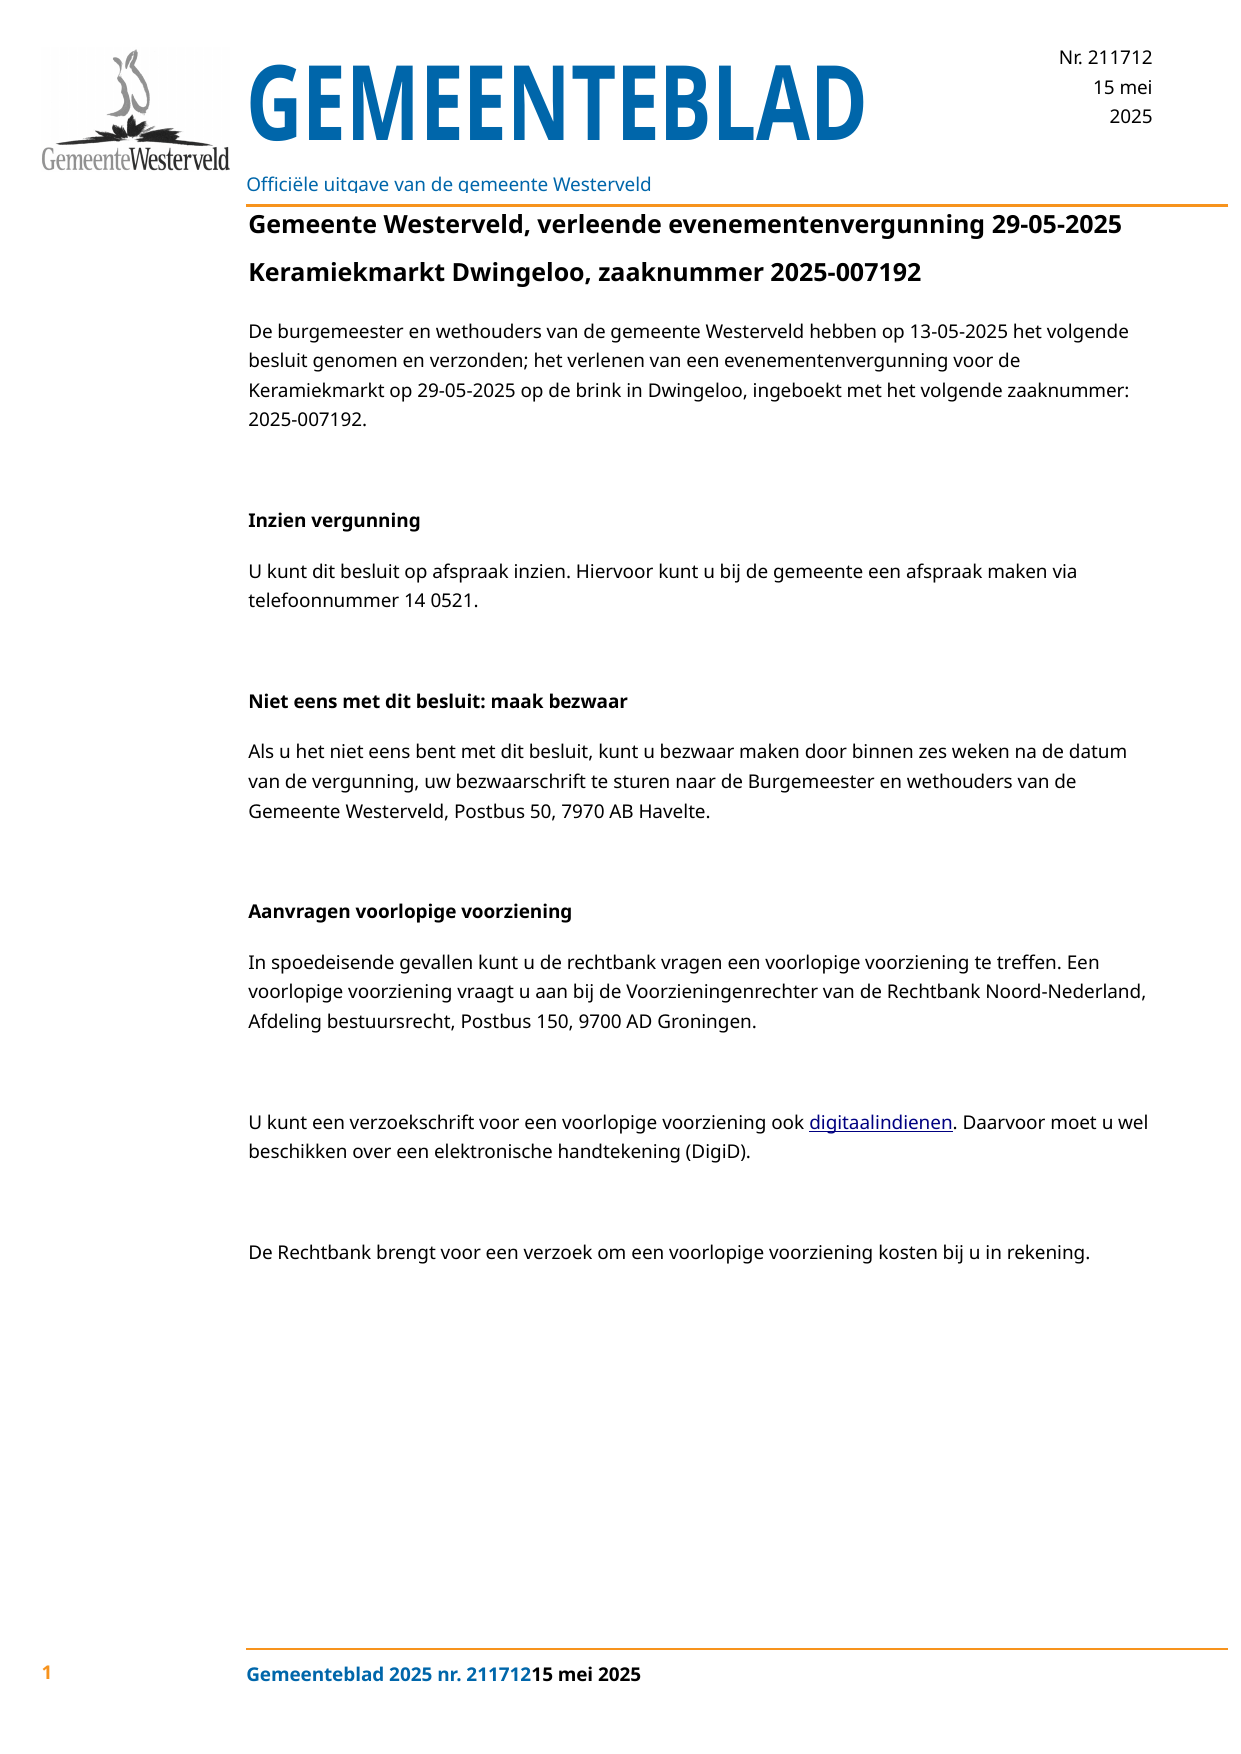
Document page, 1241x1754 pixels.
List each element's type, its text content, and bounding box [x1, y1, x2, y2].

text Als u het niet eens bent met dit besluit, kunt u bezwaar maken door binnen zes weken na de datum van de vergunning, uw bezwaarschrift te sturen naar de Burgemeester en wethouders van de Gemeente Westerveld, Postbus 50, 7970 AB Havelte. [248, 739, 1152, 824]
picture [41, 47, 231, 172]
text Gemeente Westerveld, verleende evenementenvergunning 29-05-2025 Keramiekmarkt Dwingeloo, zaaknummer 2025-007192 [248, 207, 1152, 288]
text De burgemeester en wethouders van de gemeente Westerveld hebben op 13-05-2025 het volgende besluit genomen en verzonden; het verlenen van een evenementenvergunning voor de Keramiekmarkt op 29-05-2025 op de brink in Dwingeloo, ingeboekt met het volgende zaaknummer: 2025-007192. [248, 318, 1152, 432]
text U kunt een verzoekschrift voor een voorlopige voorziening ook digitaalindienen. Daarvoor moet u wel beschikken over een elektronische handtekening (DigiD). [248, 1109, 1152, 1164]
text De Rechtbank brengt voor een verzoek om een voorlopige voorziening kosten bij u in rekening. [248, 1239, 1152, 1265]
text U kunt dit besluit op afspraak inzien. Hiervoor kunt u bij de gemeente een afspraak maken via telefoonnummer 14 0521. [248, 558, 1152, 613]
text Aanvragen voorlopige voorziening [248, 899, 1152, 924]
text In spoedeisende gevallen kunt u de rechtbank vragen een voorlopige voorziening te treffen. Een voorlopige voorziening vraagt u aan bij de Voorzieningenrechter van de Rechtbank Noord-Nederland, Afdeling bestuursrecht, Postbus 150, 9700 AD Groningen. [248, 949, 1152, 1034]
text Inzien vergunning [248, 507, 1152, 533]
text Niet eens met dit besluit: maak bezwaar [248, 688, 1152, 714]
